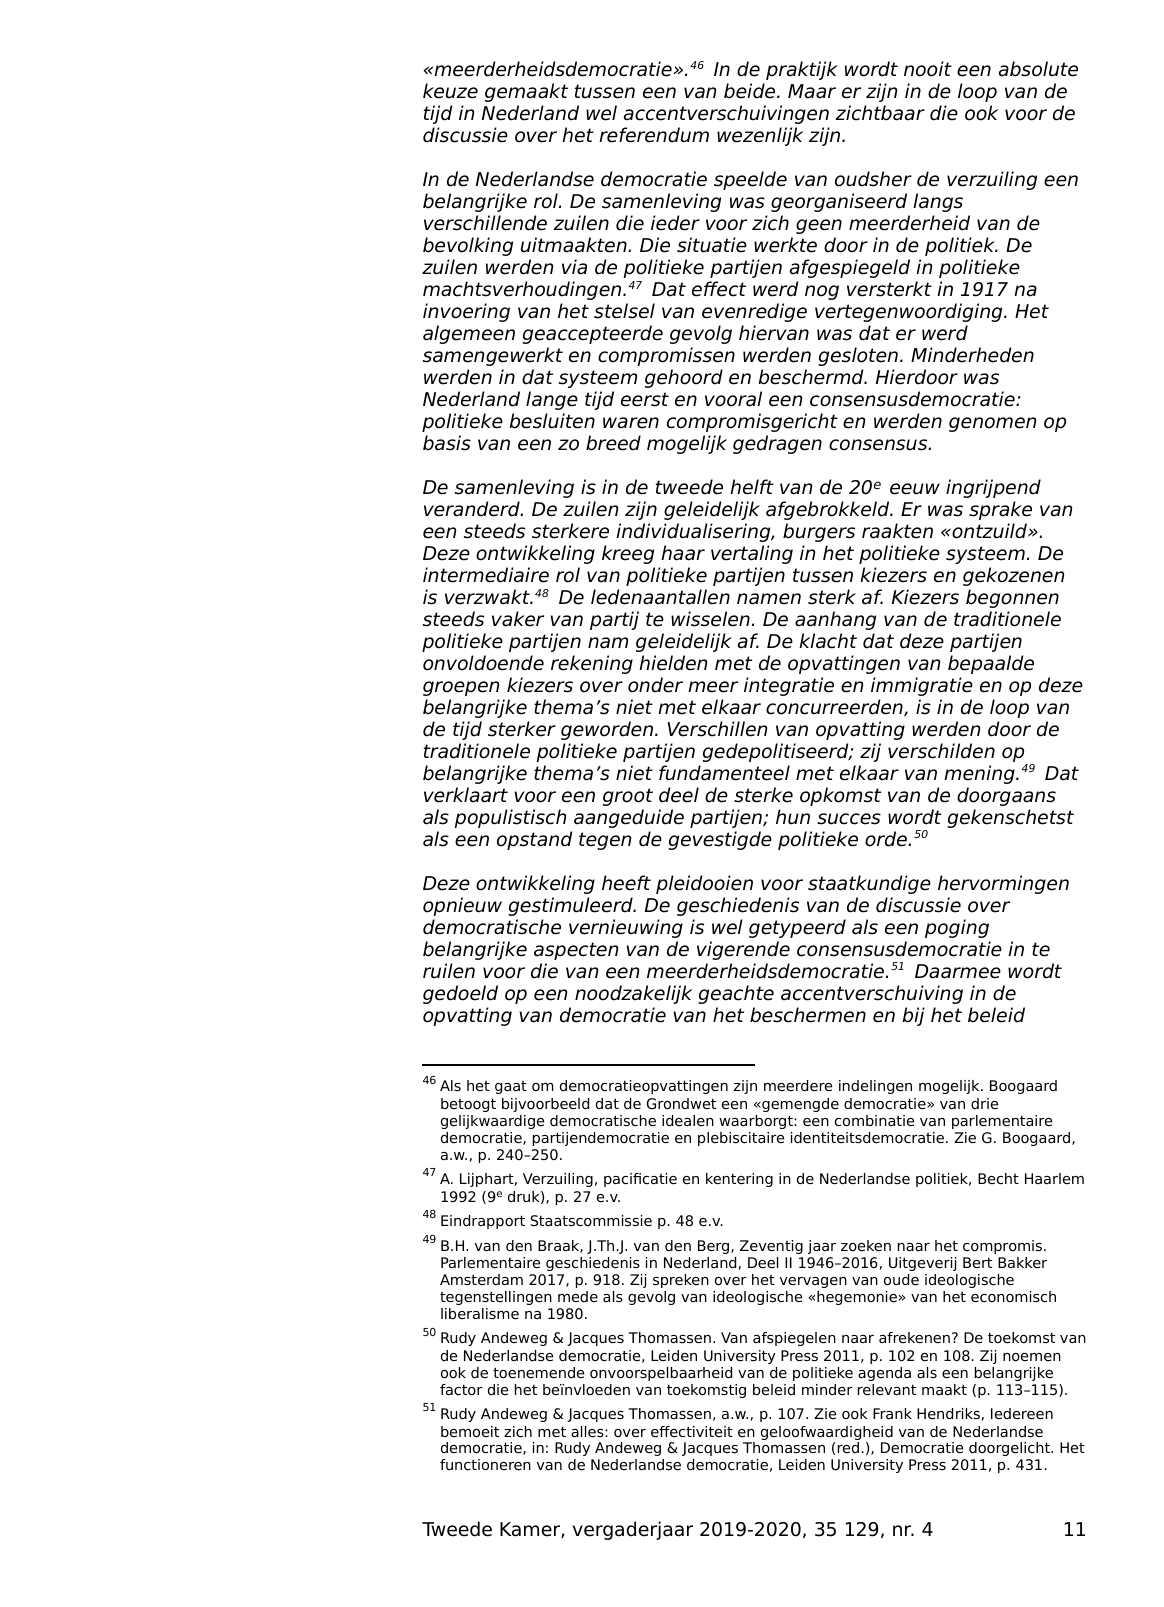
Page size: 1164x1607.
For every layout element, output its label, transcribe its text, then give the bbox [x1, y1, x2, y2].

text «meerderheidsdemocratie». In de praktijk wordt nooit een absolute keuze gemaakt tussen een van beide. Maar er zijn in de loop van de tijd in Nederland wel accentverschuivingen zichtbaar die ook voor de discussie over het referendum wezenlijk zijn. [422, 59, 1087, 147]
text In de Nederlandse democratie speelde van oudsher de verzuiling een belangrijke rol. De samenleving was georganiseerd langs verschillende zuilen die ieder voor zich geen meerderheid van de bevolking uitmaakten. Die situatie werkte door in de politiek. De zuilen werden via de politieke partijen afgespiegeld in politieke machtsverhoudingen. Dat effect werd nog versterkt in 1917 na invoering van het stelsel van evenredige vertegenwoordiging. Het algemeen geaccepteerde gevolg hiervan was dat er werd samengewerkt en compromissen werden gesloten. Minderheden werden in dat systeem gehoord en beschermd. Hierdoor was Nederland lange tijd eerst en vooral een consensusdemocratie: politieke besluiten waren compromisgericht en werden genomen op basis van een zo breed mogelijk gedragen consensus. [422, 169, 1087, 455]
text De samenleving is in de tweede helft van de 20e eeuw ingrijpend veranderd. De zuilen zijn geleidelijk afgebrokkeld. Er was sprake van een steeds sterkere individualisering, burgers raakten «ontzuild». Deze ontwikkeling kreeg haar vertaling in het politieke systeem. De intermediaire rol van politieke partijen tussen kiezers en gekozenen is verzwakt. De ledenaantallen namen sterk af. Kiezers begonnen steeds vaker van partij te wisselen. De aanhang van de traditionele politieke partijen nam geleidelijk af. De klacht dat deze partijen onvoldoende rekening hielden met de opvattingen van bepaalde groepen kiezers over onder meer integratie en immigratie en op deze belangrijke thema’s niet met elkaar concurreerden, is in de loop van de tijd sterker geworden. Verschillen van opvatting werden door de traditionele politieke partijen gedepolitiseerd; zij verschilden op belangrijke thema’s niet fundamenteel met elkaar van mening. Dat verklaart voor een groot deel de sterke opkomst van de doorgaans als populistisch aangeduide partijen; hun succes wordt gekenschetst als een opstand tegen de gevestigde politieke orde. [422, 477, 1087, 851]
text Als het gaat om democratieopvattingen zijn meerdere indelingen mogelijk. Boogaard betoogt bijvoorbeeld dat de Grondwet een «gemengde democratie» van drie gelijkwaardige democratische idealen waarborgt: een combinatie van parlementaire democratie, partijendemocratie en plebiscitaire identiteitsdemocratie. Zie G. Boogaard, a.w., p. 240–250. [422, 1074, 1087, 1164]
text A. Lijphart, Verzuiling, pacificatie en kentering in de Nederlandse politiek, Becht Haarlem 1992 (9e druk), p. 27 e.v. [422, 1167, 1087, 1206]
text Rudy Andeweg & Jacques Thomassen. Van afspiegelen naar afrekenen? De toekomst van de Nederlandse democratie, Leiden University Press 2011, p. 102 en 108. Zij noemen ook de toenemende onvoorspelbaarheid van de politieke agenda als een belangrijke factor die het beïnvloeden van toekomstig beleid minder relevant maakt (p. 113–115). [422, 1326, 1087, 1399]
text Rudy Andeweg & Jacques Thomassen, a.w., p. 107. Zie ook Frank Hendriks, Iedereen bemoeit zich met alles: over effectiviteit en geloofwaardigheid van de Nederlandse democratie, in: Rudy Andeweg & Jacques Thomassen (red.), Democratie doorgelicht. Het functioneren van de Nederlandse democratie, Leiden University Press 2011, p. 431. [422, 1402, 1087, 1474]
text Deze ontwikkeling heeft pleidooien voor staatkundige hervormingen opnieuw gestimuleerd. De geschiedenis van de discussie over democratische vernieuwing is wel getypeerd als een poging belangrijke aspecten van de vigerende consensusdemocratie in te ruilen voor die van een meerderheidsdemocratie. Daarmee wordt gedoeld op een noodzakelijk geachte accentverschuiving in de opvatting van democratie van het beschermen en bij het beleid [422, 873, 1087, 1027]
text B.H. van den Braak, J.Th.J. van den Berg, Zeventig jaar zoeken naar het compromis. Parlementaire geschiedenis in Nederland, Deel II 1946–2016, Uitgeverij Bert Bakker Amsterdam 2017, p. 918. Zij spreken over het vervagen van oude ideologische tegenstellingen mede als gevolg van ideologische «hegemonie» van het economisch liberalisme na 1980. [422, 1233, 1087, 1323]
text Eindrapport Staatscommissie p. 48 e.v. [422, 1208, 1087, 1231]
